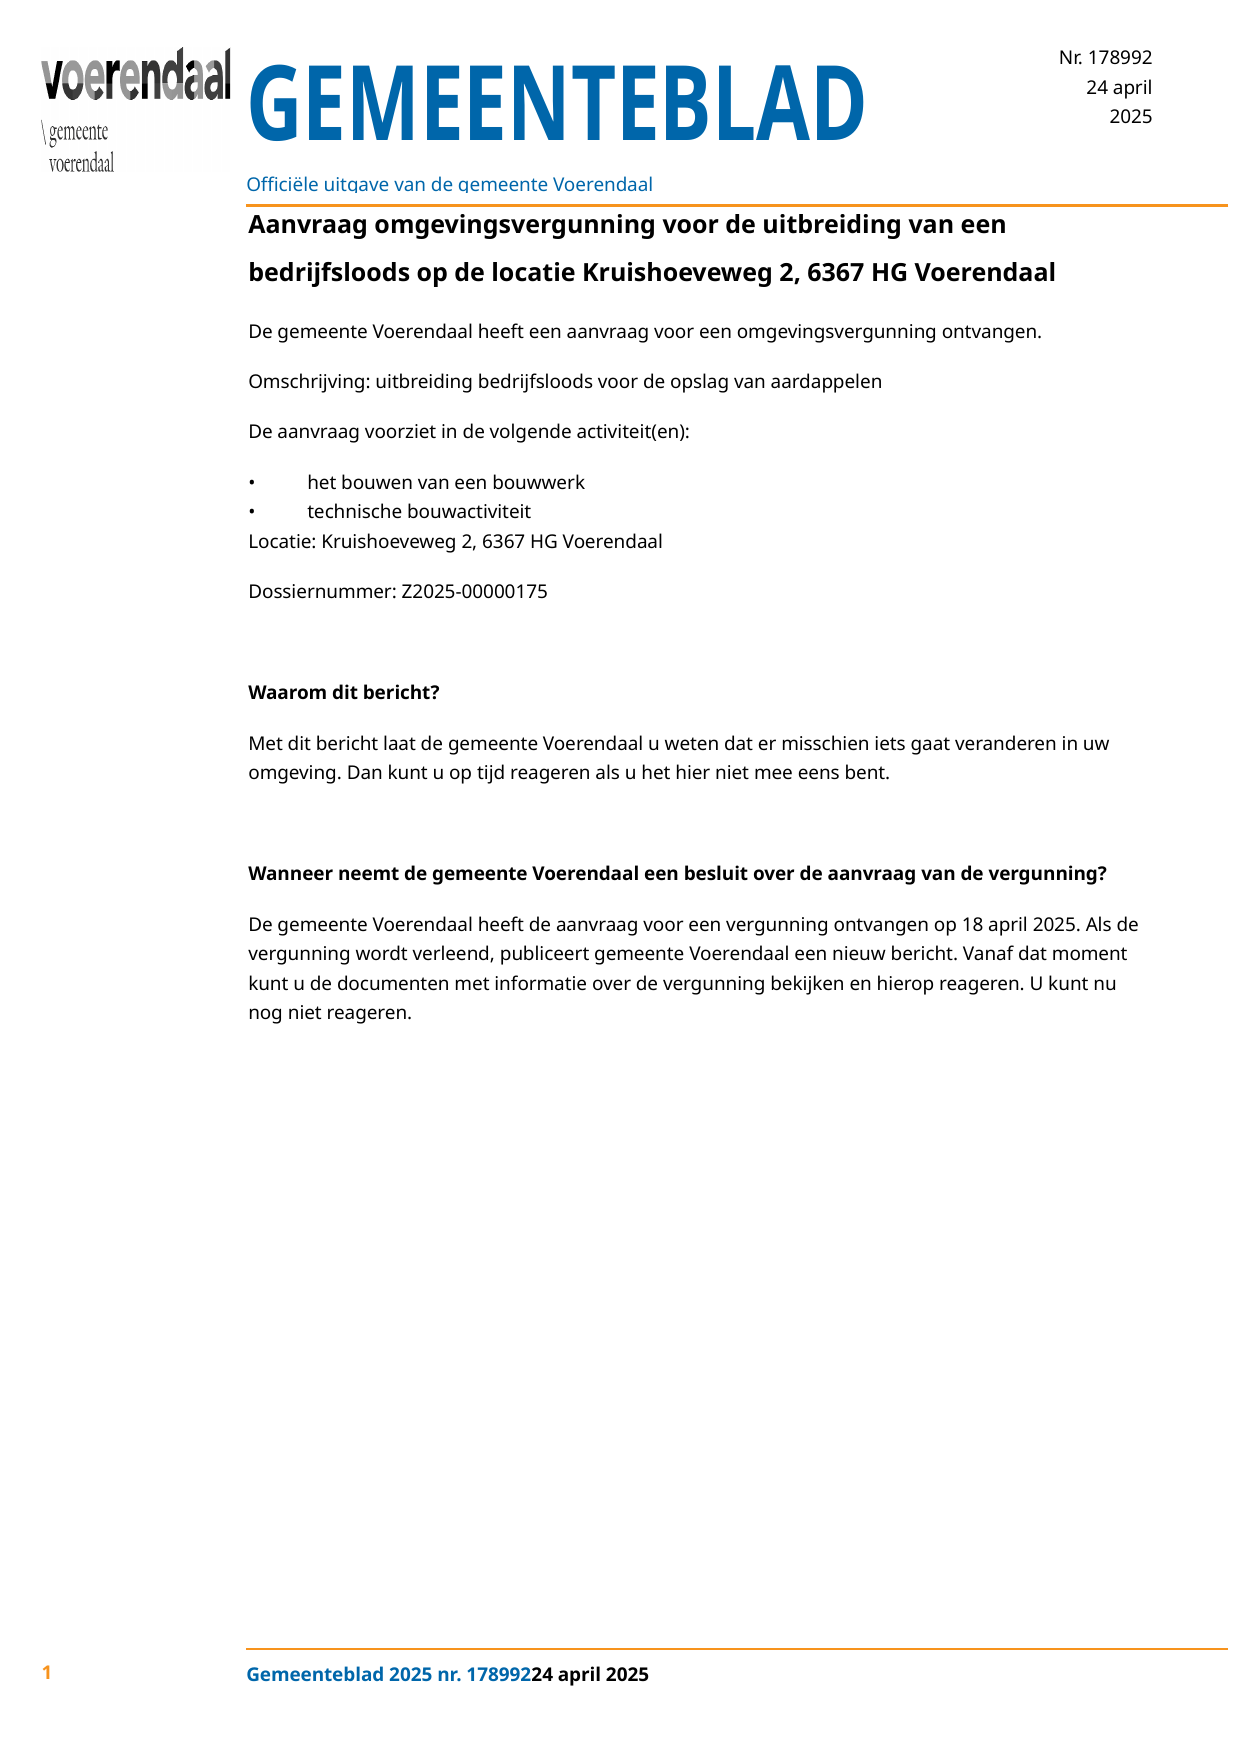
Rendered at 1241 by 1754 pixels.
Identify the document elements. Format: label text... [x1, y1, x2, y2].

text Locatie: Kruishoeveweg 2, 6367 HG Voerendaal [248, 528, 1152, 554]
list technische bouwactiviteit [248, 499, 1152, 524]
text De gemeente Voerendaal heeft een aanvraag voor een omgevingsvergunning ontvangen. [248, 318, 1152, 344]
text Waarom dit bericht? [248, 679, 1152, 705]
text De aanvraag voorziet in de volgende activiteit(en): [248, 419, 1152, 444]
text Omschrijving: uitbreiding bedrijfsloods voor de opslag van aardappelen [248, 368, 1152, 394]
list het bouwen van een bouwwerk [248, 469, 1152, 495]
picture [41, 47, 231, 172]
text Met dit bericht laat de gemeente Voerendaal u weten dat er misschien iets gaat veranderen in uw omgeving. Dan kunt u op tijd reageren als u het hier niet mee eens bent. [248, 730, 1152, 785]
text Aanvraag omgevingsvergunning voor de uitbreiding van een bedrijfsloods op de locatie Kruishoeveweg 2, 6367 HG Voerendaal [248, 207, 1152, 288]
text De gemeente Voerendaal heeft de aanvraag voor een vergunning ontvangen op 18 april 2025. Als de vergunning wordt verleend, publiceert gemeente Voerendaal een nieuw bericht. Vanaf dat moment kunt u de documenten met informatie over de vergunning bekijken en hierop reageren. U kunt nu nog niet reageren. [248, 911, 1152, 1025]
text Wanneer neemt de gemeente Voerendaal een besluit over de aanvraag van de vergunning? [248, 860, 1152, 886]
text Dossiernummer: Z2025-00000175 [248, 579, 1152, 604]
